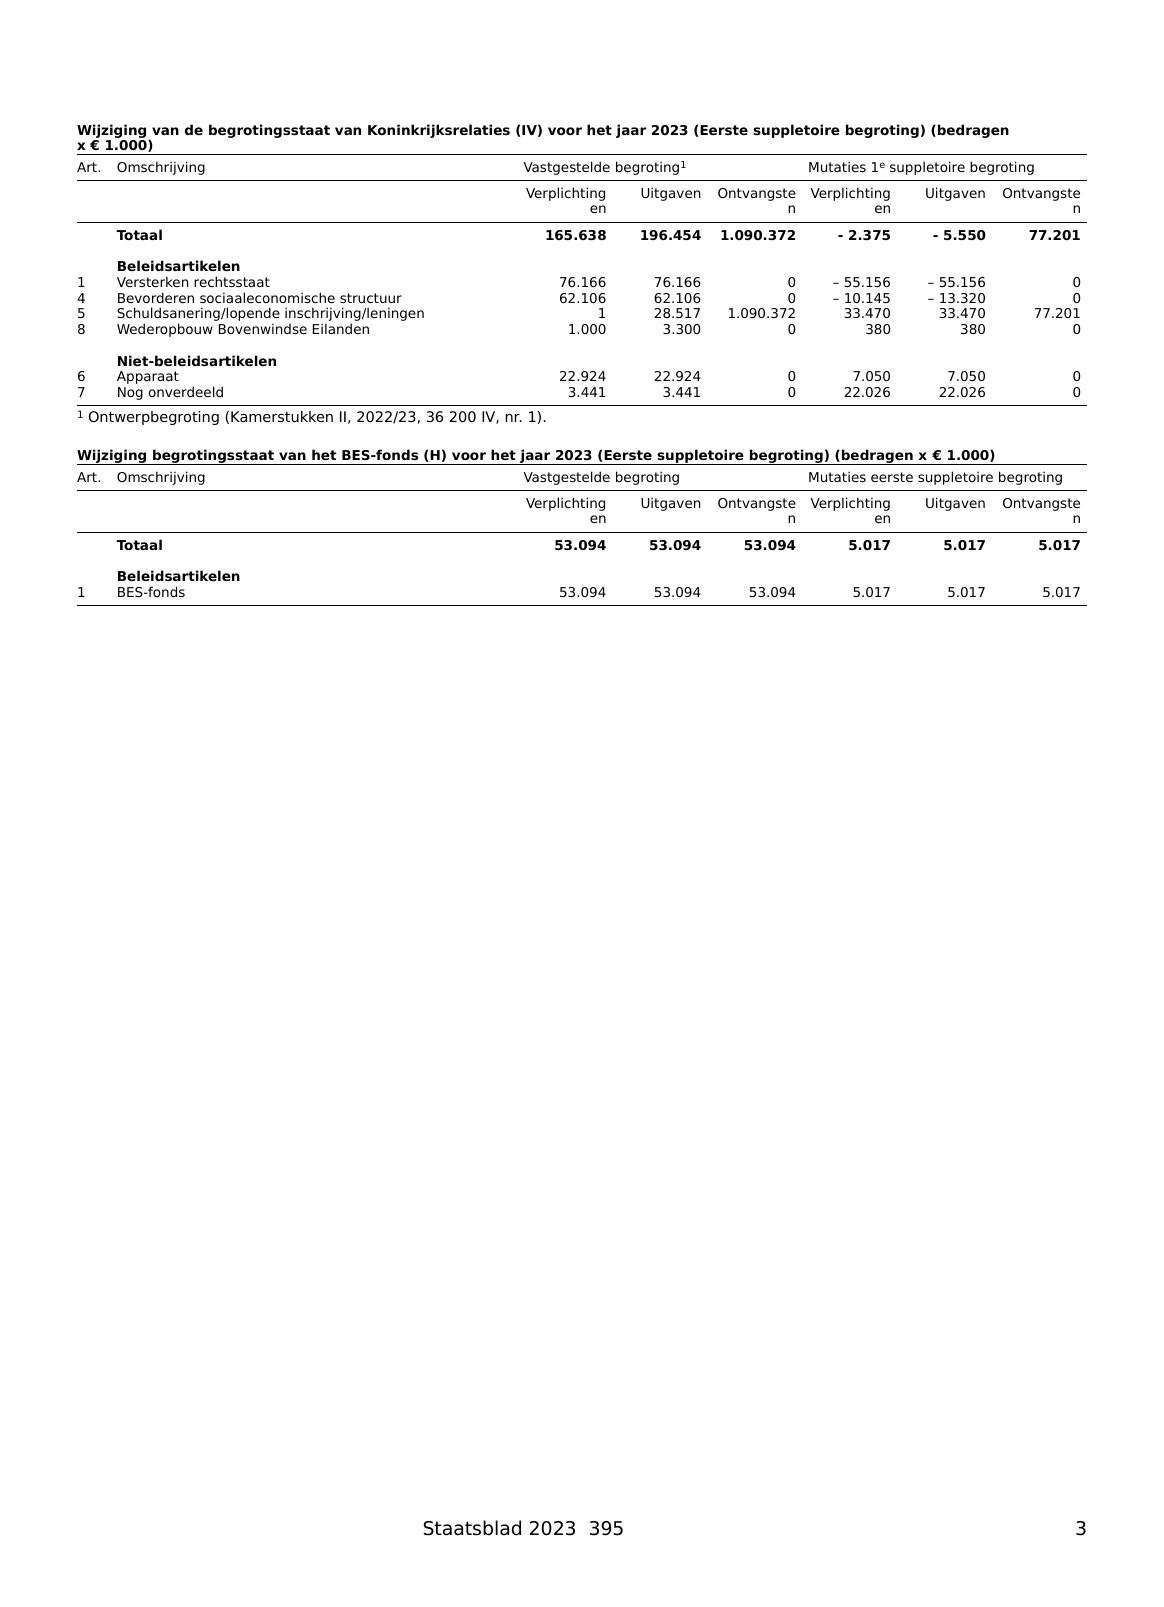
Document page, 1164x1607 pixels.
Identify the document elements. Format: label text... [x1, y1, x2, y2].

table_cell [77, 338, 111, 353]
table_cell [612, 569, 707, 584]
table_cell Wederopbouw Bovenwindse Eilanden [111, 322, 517, 338]
table_cell – 55.156 [897, 275, 992, 290]
table_cell 62.106 [612, 290, 707, 306]
table_cell – 55.156 [802, 275, 897, 290]
table_cell 3.300 [612, 322, 707, 338]
table_cell Nog onverdeeld [111, 385, 517, 405]
table_cell [992, 353, 1087, 369]
table_cell [111, 181, 517, 222]
table_cell Art. [77, 155, 111, 180]
table_cell 1 [77, 585, 111, 605]
table_cell 77.201 [992, 223, 1087, 243]
table_cell 53.094 [612, 533, 707, 553]
table_cell [707, 338, 802, 353]
table_cell 8 [77, 322, 111, 338]
table_cell Omschrijving [111, 155, 517, 180]
table_cell [802, 338, 897, 353]
table_cell [707, 259, 802, 275]
table_cell [707, 569, 802, 584]
table_cell [77, 181, 111, 222]
table_cell [992, 259, 1087, 275]
table_cell [612, 553, 707, 569]
table_cell Vastgestelde begroting [517, 465, 802, 490]
table_cell 0 [707, 290, 802, 306]
table_cell [77, 569, 111, 584]
table_cell 1.090.372 [707, 223, 802, 243]
table_cell 1 [77, 275, 111, 290]
table_cell [897, 338, 992, 353]
table_cell 53.094 [612, 585, 707, 605]
table_cell 0 [992, 275, 1087, 290]
table_cell [897, 243, 992, 259]
table_cell 1 Ontwerpbegroting (Kamerstukken II, 2022/23, 36 200 IV, nr. 1). [77, 406, 1087, 426]
table_cell 6 [77, 369, 111, 385]
table_cell – 13.320 [897, 290, 992, 306]
table_cell 33.470 [897, 306, 992, 322]
table_cell 53.094 [707, 585, 802, 605]
table_cell [707, 243, 802, 259]
table_cell Verplichtingen [517, 181, 612, 222]
table_cell [992, 338, 1087, 353]
table_cell 53.094 [517, 585, 612, 605]
table_cell [517, 553, 612, 569]
table_cell 165.638 [517, 223, 612, 243]
table_cell 76.166 [517, 275, 612, 290]
table_header Wijziging van de begrotingsstaat van Koninkrijksrelaties (IV) voor het jaar 2023 (Eerste suppletoire begroting) (bedragen x € 1.000) [77, 122, 1087, 154]
table_cell 77.201 [992, 306, 1087, 322]
table_cell Verplichtingen [802, 491, 897, 532]
table_cell 33.470 [802, 306, 897, 322]
table_cell 3.441 [612, 385, 707, 405]
table_cell Niet-beleidsartikelen [111, 353, 517, 369]
table_cell Uitgaven [612, 181, 707, 222]
table_cell [111, 243, 517, 259]
table_cell [77, 491, 111, 532]
table_cell 1.000 [517, 322, 612, 338]
table_cell 0 [992, 322, 1087, 338]
table_cell 1.090.372 [707, 306, 802, 322]
table_cell 0 [707, 385, 802, 405]
table_cell [517, 259, 612, 275]
table_cell [612, 259, 707, 275]
table_cell [897, 569, 992, 584]
table_cell 5.017 [897, 533, 992, 553]
table_cell 7.050 [897, 369, 992, 385]
table_cell [77, 533, 111, 553]
table_cell BES-fonds [111, 585, 517, 605]
table_cell 0 [707, 275, 802, 290]
table_cell 0 [992, 385, 1087, 405]
table_cell 196.454 [612, 223, 707, 243]
table_cell [77, 353, 111, 369]
table_cell [612, 338, 707, 353]
table_cell [992, 243, 1087, 259]
table_cell 7 [77, 385, 111, 405]
table_cell [802, 569, 897, 584]
table_cell 28.517 [612, 306, 707, 322]
table_cell 5 [77, 306, 111, 322]
table_cell 76.166 [612, 275, 707, 290]
table_cell [77, 259, 111, 275]
table_cell Verplichtingen [517, 491, 612, 532]
table_cell [897, 553, 992, 569]
table_cell [111, 491, 517, 532]
table_cell [897, 259, 992, 275]
table_cell Bevorderen sociaaleconomische structuur [111, 290, 517, 306]
table_cell Omschrijving [111, 465, 517, 490]
table_cell 22.026 [897, 385, 992, 405]
table_cell 0 [992, 369, 1087, 385]
table_cell - 2.375 [802, 223, 897, 243]
table_cell [612, 353, 707, 369]
table_cell Uitgaven [612, 491, 707, 532]
table_cell [111, 338, 517, 353]
table_cell [707, 553, 802, 569]
table_cell Mutaties 1e suppletoire begroting [802, 155, 1087, 180]
table_cell [77, 553, 111, 569]
table_cell 5.017 [992, 585, 1087, 605]
table_cell [802, 259, 897, 275]
table_cell 1 [517, 306, 612, 322]
table_cell Art. [77, 465, 111, 490]
table_cell 62.106 [517, 290, 612, 306]
table_cell 53.094 [517, 533, 612, 553]
table_cell 5.017 [897, 585, 992, 605]
table_cell Totaal [111, 223, 517, 243]
table_cell 5.017 [802, 533, 897, 553]
table_cell Ontvangsten [707, 181, 802, 222]
table_cell Totaal [111, 533, 517, 553]
table_cell 22.924 [517, 369, 612, 385]
table_cell – 10.145 [802, 290, 897, 306]
table_cell Ontvangsten [992, 181, 1087, 222]
table_cell 0 [992, 290, 1087, 306]
table_cell Beleidsartikelen [111, 569, 517, 584]
table_cell Vastgestelde begroting1 [517, 155, 802, 180]
table_cell [517, 243, 612, 259]
table_cell Ontvangsten [707, 491, 802, 532]
table_cell Apparaat [111, 369, 517, 385]
table_cell [897, 353, 992, 369]
table_cell 0 [707, 369, 802, 385]
table_cell [992, 569, 1087, 584]
table_cell 4 [77, 290, 111, 306]
table_cell - 5.550 [897, 223, 992, 243]
table_cell [612, 243, 707, 259]
table_cell [77, 223, 111, 243]
table_cell Ontvangsten [992, 491, 1087, 532]
table_header Wijziging begrotingsstaat van het BES-fonds (H) voor het jaar 2023 (Eerste suppletoire begroting) (bedragen x € 1.000) [77, 448, 1087, 464]
table_cell [992, 553, 1087, 569]
table_cell 22.026 [802, 385, 897, 405]
table_cell [802, 243, 897, 259]
table_cell [802, 353, 897, 369]
table_cell Uitgaven [897, 491, 992, 532]
table_cell 5.017 [992, 533, 1087, 553]
table_cell 7.050 [802, 369, 897, 385]
table_cell [517, 353, 612, 369]
table_cell [802, 553, 897, 569]
table_cell [517, 569, 612, 584]
table_cell 380 [897, 322, 992, 338]
table_cell 380 [802, 322, 897, 338]
table_cell [111, 553, 517, 569]
table_cell 5.017 [802, 585, 897, 605]
table_cell Verplichtingen [802, 181, 897, 222]
table_cell 53.094 [707, 533, 802, 553]
table_cell Beleidsartikelen [111, 259, 517, 275]
table_cell Versterken rechtsstaat [111, 275, 517, 290]
table_cell Mutaties eerste suppletoire begroting [802, 465, 1087, 490]
table_cell 22.924 [612, 369, 707, 385]
table_cell Schuldsanering/lopende inschrijving/leningen [111, 306, 517, 322]
table_cell Uitgaven [897, 181, 992, 222]
table_cell 0 [707, 322, 802, 338]
table_cell [707, 353, 802, 369]
table_cell 3.441 [517, 385, 612, 405]
table_cell [77, 243, 111, 259]
table_cell [517, 338, 612, 353]
